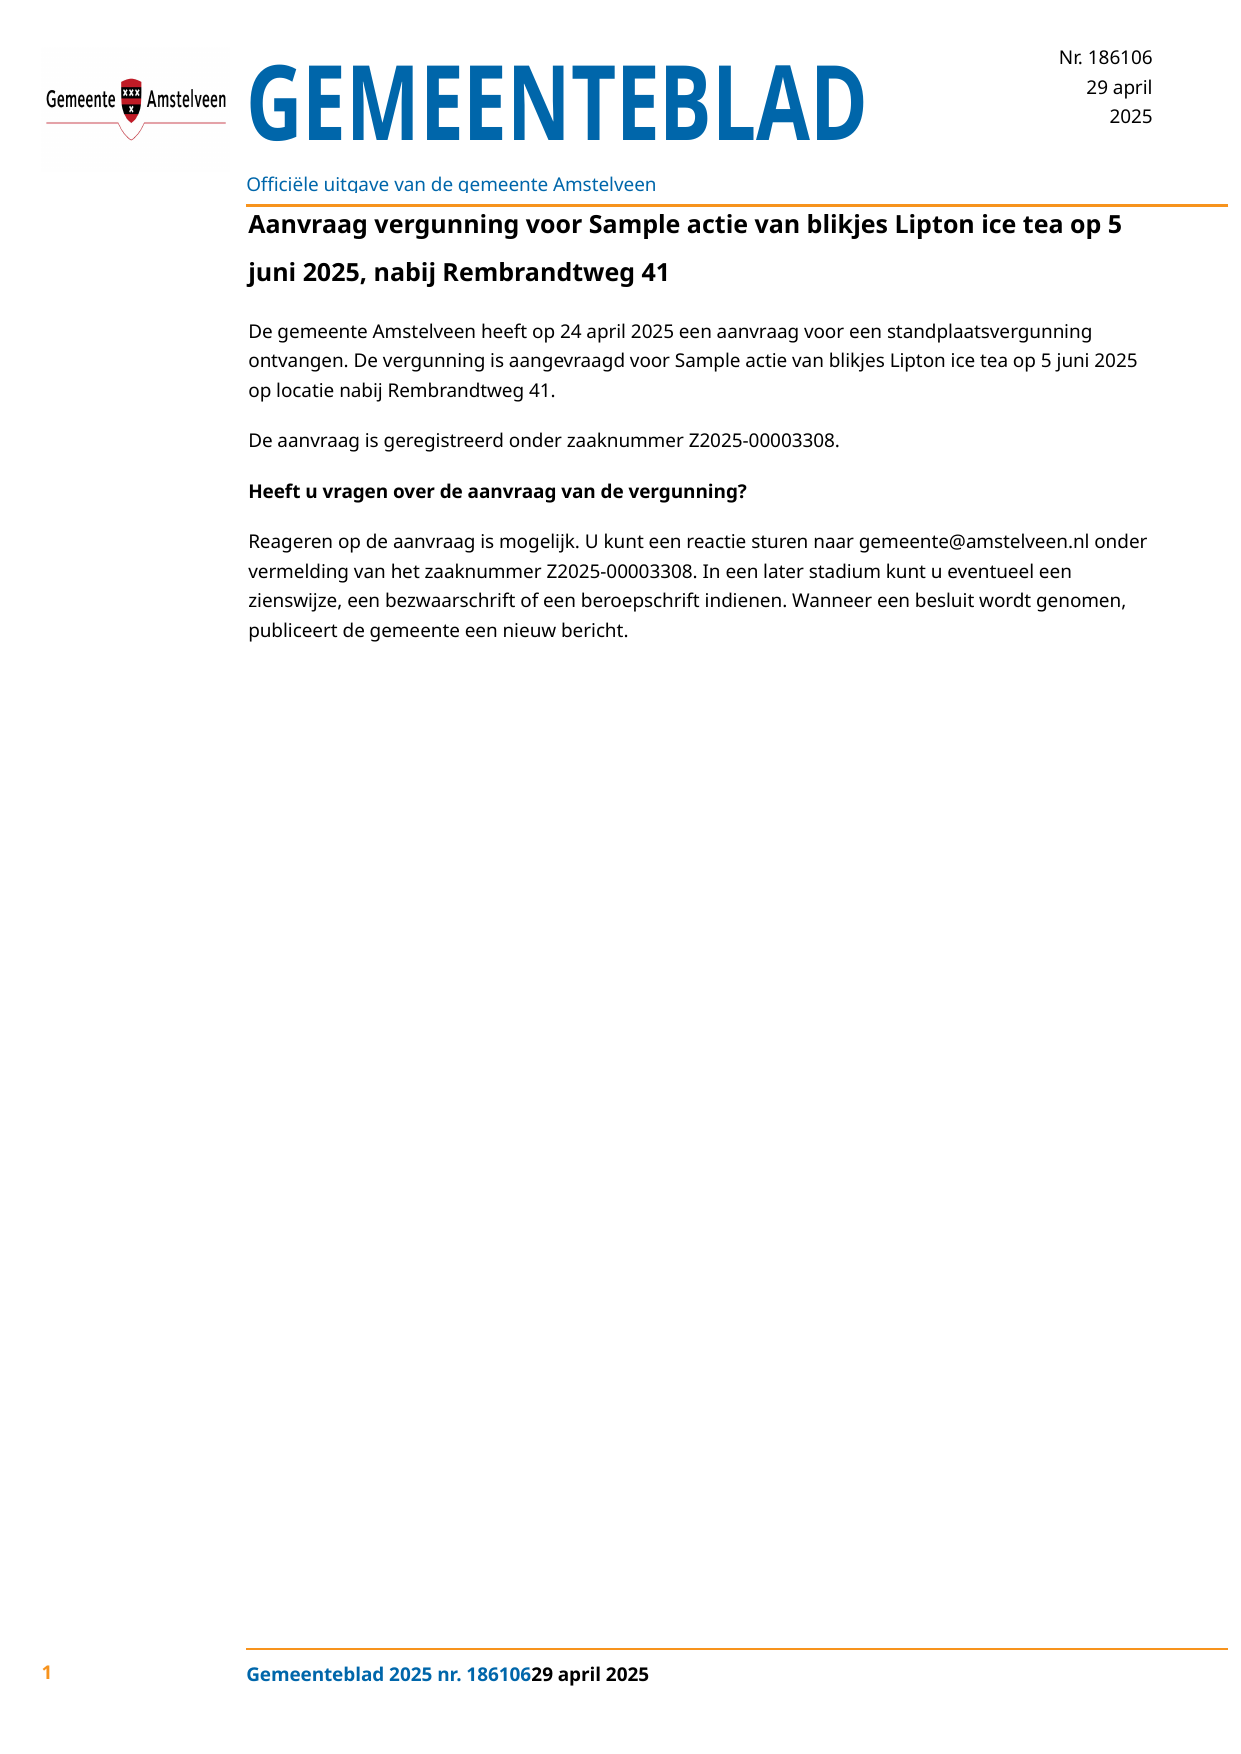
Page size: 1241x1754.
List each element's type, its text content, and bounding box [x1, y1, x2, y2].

text De gemeente Amstelveen heeft op 24 april 2025 een aanvraag voor een standplaatsvergunning ontvangen. De vergunning is aangevraagd voor Sample actie van blikjes Lipton ice tea op 5 juni 2025 op locatie nabij Rembrandtweg 41. [248, 318, 1152, 403]
text De aanvraag is geregistreerd onder zaaknummer Z2025-00003308. [248, 427, 1152, 453]
text Reageren op de aanvraag is mogelijk. U kunt een reactie sturen naar gemeente@amstelveen.nl onder vermelding van het zaaknummer Z2025-00003308. In een later stadium kunt u eventueel een zienswijze, een bezwaarschrift of een beroepschrift indienen. Wanneer een besluit wordt genomen, publiceert de gemeente een nieuw bericht. [248, 528, 1152, 643]
text Aanvraag vergunning voor Sample actie van blikjes Lipton ice tea op 5 juni 2025, nabij Rembrandtweg 41 [248, 207, 1152, 288]
picture [41, 47, 231, 172]
text Heeft u vragen over de aanvraag van de vergunning? [248, 478, 1152, 504]
